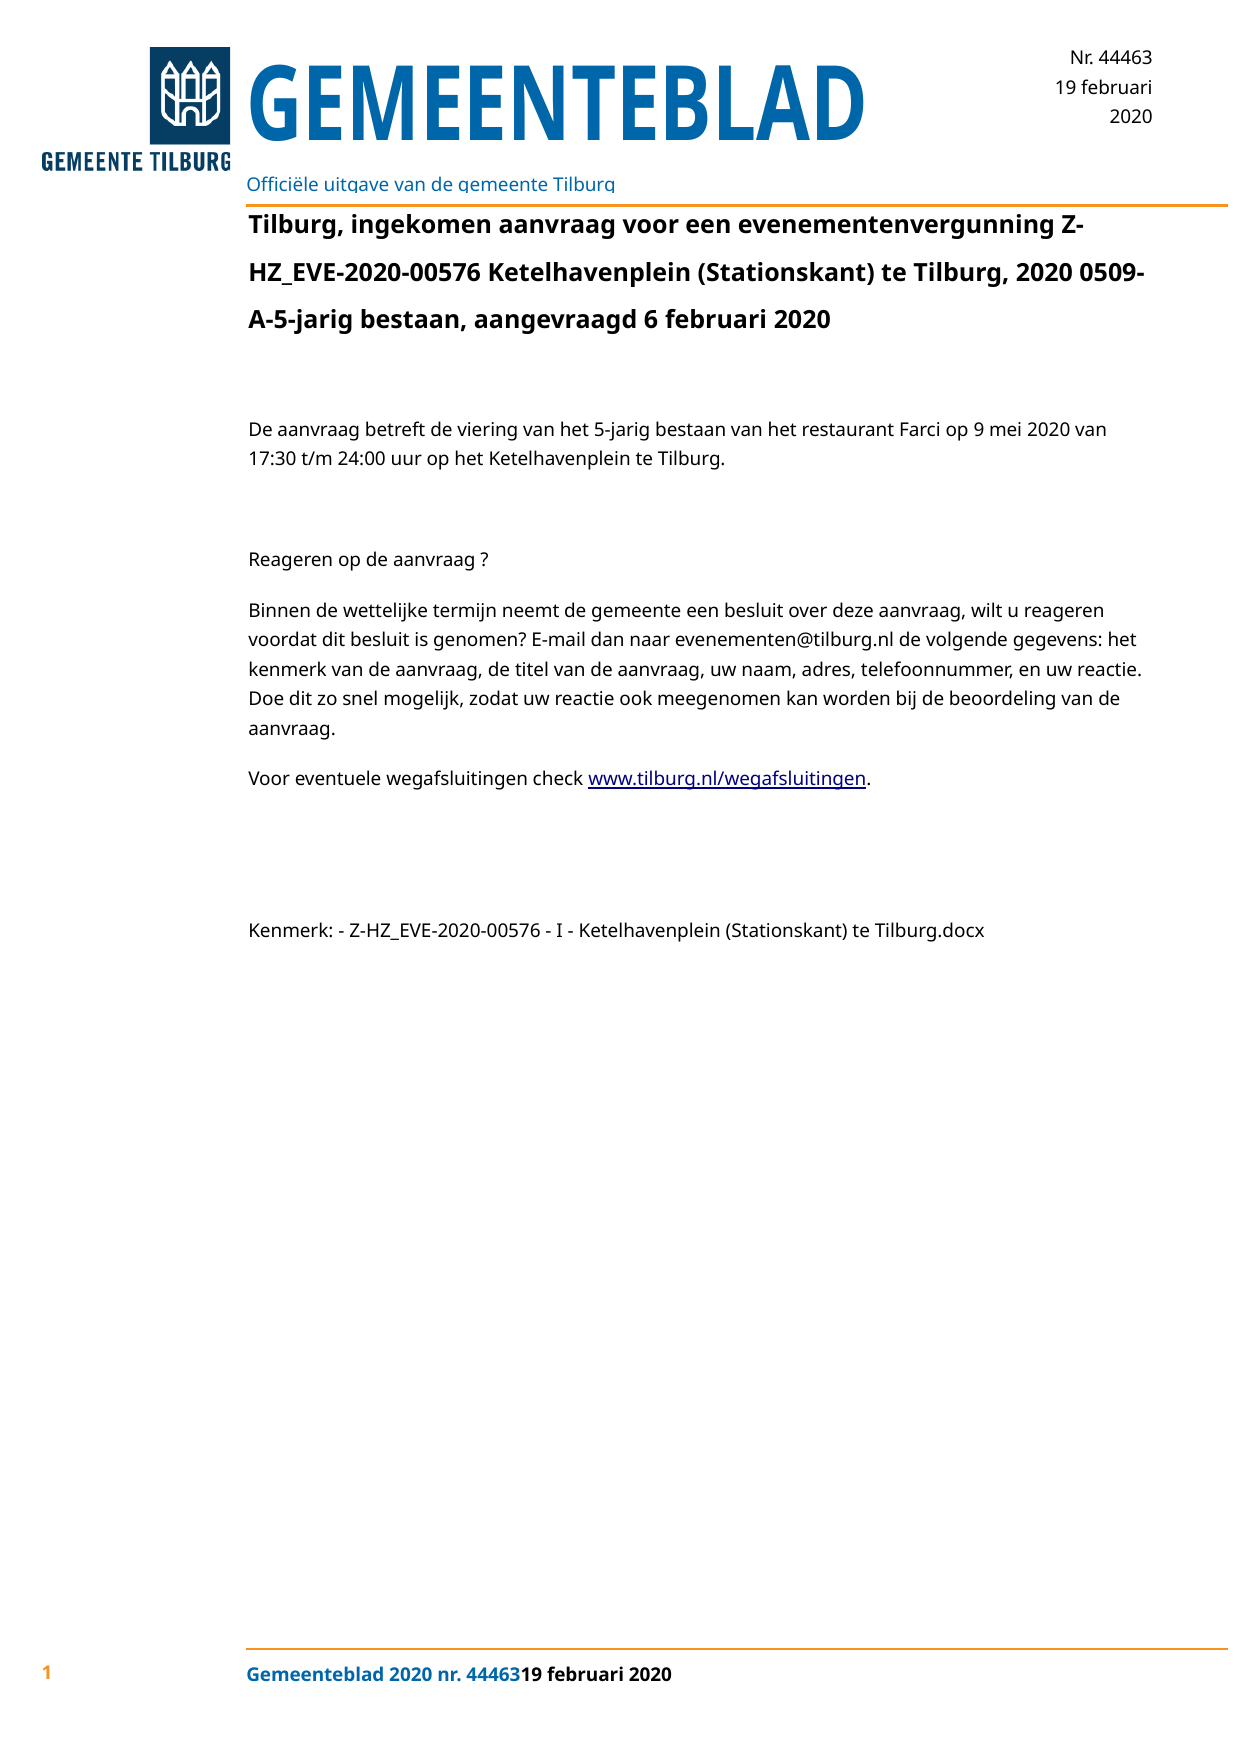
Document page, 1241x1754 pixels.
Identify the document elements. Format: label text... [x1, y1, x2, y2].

text Reageren op de aanvraag ? [248, 546, 1152, 572]
text De aanvraag betreft de viering van het 5-jarig bestaan van het restaurant Farci op 9 mei 2020 van 17:30 t/m 24:00 uur op het Ketelhavenplein te Tilburg. [248, 416, 1152, 471]
text Kenmerk: - Z-HZ_EVE-2020-00576 - I - Ketelhavenplein (Stationskant) te Tilburg.docx [248, 917, 1152, 942]
text Voor eventuele wegafsluitingen check www.tilburg.nl/wegafsluitingen. [248, 766, 1152, 791]
text Tilburg, ingekomen aanvraag voor een evenementenvergunning Z-HZ_EVE-2020-00576 Ketelhavenplein (Stationskant) te Tilburg, 2020 0509-A-5-jarig bestaan, aangevraagd 6 februari 2020 [248, 207, 1152, 336]
text Binnen de wettelijke termijn neemt de gemeente een besluit over deze aanvraag, wilt u reageren voordat dit besluit is genomen? E-mail dan naar evenementen@tilburg.nl de volgende gegevens: het kenmerk van de aanvraag, de titel van de aanvraag, uw naam, adres, telefoonnummer, en uw reactie. Doe dit zo snel mogelijk, zodat uw reactie ook meegenomen kan worden bij de beoordeling van de aanvraag. [248, 597, 1152, 741]
picture [41, 47, 231, 172]
